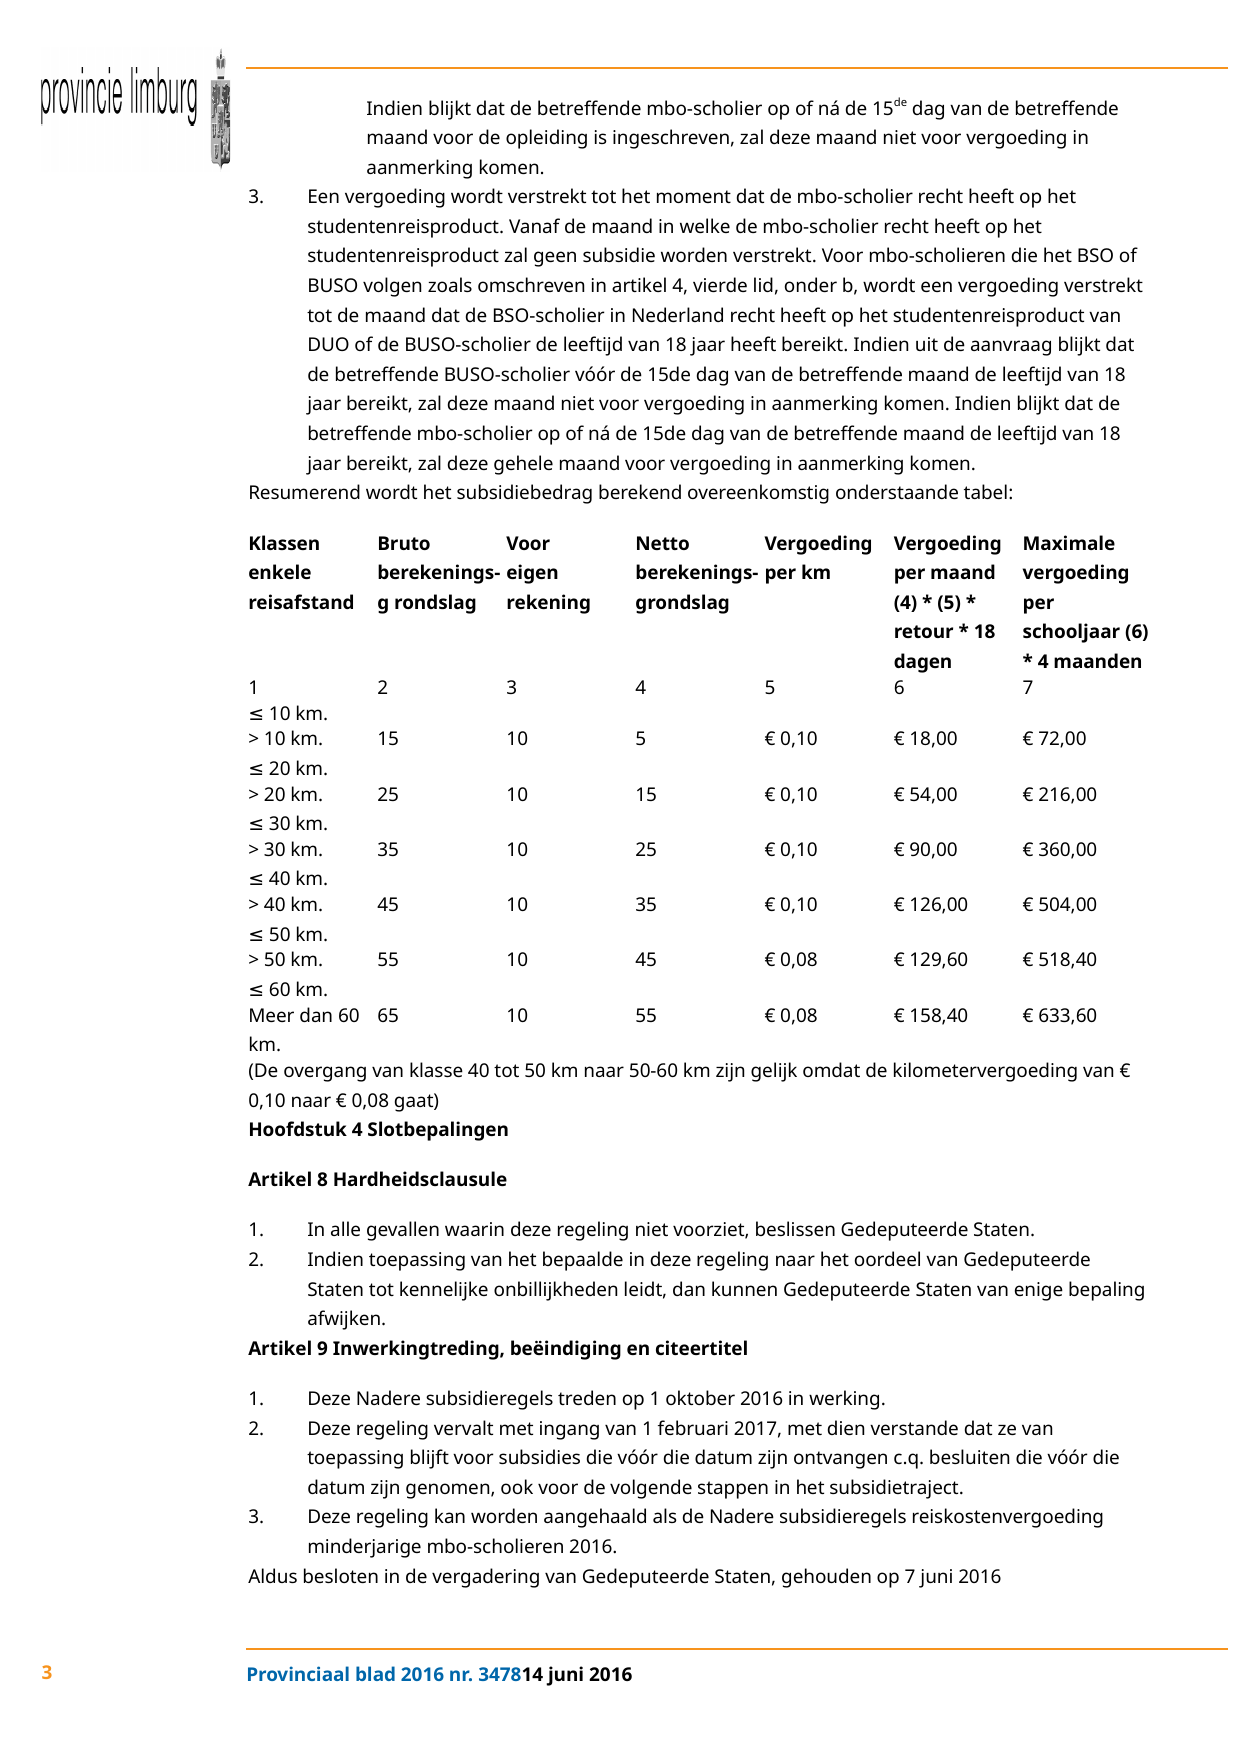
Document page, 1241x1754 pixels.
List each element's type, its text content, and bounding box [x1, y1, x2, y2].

table_cell 10 [506, 725, 635, 781]
table_cell € 158,40 [894, 1002, 1022, 1057]
text Hoofdstuk 4 Slotbepalingen [248, 1116, 1152, 1142]
table_cell € 0,10 [764, 725, 893, 781]
table_cell 3 [506, 674, 635, 700]
table_cell 6 [894, 674, 1022, 700]
table_cell € 0,10 [764, 836, 893, 891]
table_cell € 0,10 [764, 781, 893, 836]
list Deze regeling vervalt met ingang van 1 februari 2017, met dien verstande dat ze van toepassing blijft voor subsidies die vóór die datum zijn ontvangen c.q. besluiten die vóór die datum zijn genomen, ook voor de volgende stappen in het subsidietraject. [248, 1415, 1152, 1500]
table_cell € 72,00 [1023, 725, 1152, 781]
table_cell 10 [506, 1002, 635, 1057]
table_cell € 18,00 [894, 725, 1022, 781]
table_cell 35 [377, 836, 506, 891]
table_cell > 50 km. ≤ 60 km. [248, 947, 377, 1002]
table_cell € 360,00 [1023, 836, 1152, 891]
text Artikel 8 Hardheidsclausule [248, 1166, 1152, 1192]
table_cell 45 [377, 891, 506, 947]
table_cell > 30 km. ≤ 40 km. [248, 836, 377, 891]
table_cell 55 [635, 1002, 764, 1057]
table_cell € 504,00 [1023, 891, 1152, 947]
table_cell 15 [635, 781, 764, 836]
table_header Maximale vergoeding per schooljaar (6) * 4 maanden [1023, 530, 1152, 674]
table_cell € 54,00 [894, 781, 1022, 836]
picture [41, 47, 231, 172]
table_cell € 633,60 [1023, 1002, 1152, 1057]
table_cell 10 [506, 781, 635, 836]
table_cell > 10 km. ≤ 20 km. [248, 725, 377, 781]
table_cell 45 [635, 947, 764, 1002]
table_cell € 126,00 [894, 891, 1022, 947]
list Een vergoeding wordt verstrekt tot het moment dat de mbo-scholier recht heeft op het studentenreisproduct. Vanaf de maand in welke de mbo-scholier recht heeft op het studentenreisproduct zal geen subsidie worden verstrekt. Voor mbo-scholieren die het BSO of BUSO volgen zoals omschreven in artikel 4, vierde lid, onder b, wordt een vergoeding verstrekt tot de maand dat de BSO-scholier in Nederland recht heeft op het studentenreisproduct van DUO of de BUSO-scholier de leeftijd van 18 jaar heeft bereikt. Indien uit de aanvraag blijkt dat de betreffende BUSO-scholier vóór de 15de dag van de betreffende maand de leeftijd van 18 jaar bereikt, zal deze maand niet voor vergoeding in aanmerking komen. Indien blijkt dat de betreffende mbo-scholier op of ná de 15de dag van de betreffende maand de leeftijd van 18 jaar bereikt, zal deze gehele maand voor vergoeding in aanmerking komen. [248, 183, 1152, 476]
table_header Netto berekenings- grondslag [635, 530, 764, 674]
table_cell 4 [635, 674, 764, 700]
table_cell 10 [506, 947, 635, 1002]
list Indien toepassing van het bepaalde in deze regeling naar het oordeel van Gedeputeerde Staten tot kennelijke onbillijkheden leidt, dan kunnen Gedeputeerde Staten van enige bepaling afwijken. [248, 1246, 1152, 1331]
table_cell 1 [248, 674, 377, 700]
table_cell € 216,00 [1023, 781, 1152, 836]
list In alle gevallen waarin deze regeling niet voorziet, beslissen Gedeputeerde Staten. [248, 1217, 1152, 1242]
table_cell Meer dan 60 km. [248, 1002, 377, 1057]
table_cell ≤ 10 km. [248, 700, 377, 725]
table_cell 25 [377, 781, 506, 836]
table_cell 10 [506, 836, 635, 891]
table_cell [764, 700, 893, 725]
table_cell € 0,08 [764, 947, 893, 1002]
table_header Bruto berekenings- g rondslag [377, 530, 506, 674]
table_cell [377, 700, 506, 725]
table_cell € 518,40 [1023, 947, 1152, 1002]
table_cell [635, 700, 764, 725]
table_header Voor eigen rekening [506, 530, 635, 674]
text Resumerend wordt het subsidiebedrag berekend overeenkomstig onderstaande tabel: [248, 479, 1152, 505]
table_cell [894, 700, 1022, 725]
table_cell 65 [377, 1002, 506, 1057]
table_cell [1023, 700, 1152, 725]
table_header Vergoeding per km [764, 530, 893, 674]
table_header Vergoeding per maand (4) * (5) * retour * 18 dagen [894, 530, 1022, 674]
table_cell 7 [1023, 674, 1152, 700]
list Indien blijkt dat de betreffende mbo-scholier op of ná de 15de dag van de betreffende maand voor de opleiding is ingeschreven, zal deze maand niet voor vergoeding in aanmerking komen. [307, 95, 1152, 180]
text Artikel 9 Inwerkingtreding, beëindiging en citeertitel [248, 1335, 1152, 1361]
table_cell € 129,60 [894, 947, 1022, 1002]
table_cell 35 [635, 891, 764, 947]
table_cell € 0,10 [764, 891, 893, 947]
list Deze regeling kan worden aangehaald als de Nadere subsidieregels reiskostenvergoeding minderjarige mbo-scholieren 2016. [248, 1504, 1152, 1559]
table_cell 5 [635, 725, 764, 781]
table_cell 15 [377, 725, 506, 781]
table_cell 10 [506, 891, 635, 947]
list Deze Nadere subsidieregels treden op 1 oktober 2016 in werking. [248, 1385, 1152, 1411]
table_cell € 0,08 [764, 1002, 893, 1057]
text Aldus besloten in de vergadering van Gedeputeerde Staten, gehouden op 7 juni 2016 [248, 1563, 1152, 1589]
table_cell € 90,00 [894, 836, 1022, 891]
table_cell > 40 km. ≤ 50 km. [248, 891, 377, 947]
table_cell 2 [377, 674, 506, 700]
table_cell 55 [377, 947, 506, 1002]
table_cell 5 [764, 674, 893, 700]
table_cell 25 [635, 836, 764, 891]
table_cell > 20 km. ≤ 30 km. [248, 781, 377, 836]
table_cell [506, 700, 635, 725]
table_header Klassen enkele reisafstand [248, 530, 377, 674]
table_cell (De overgang van klasse 40 tot 50 km naar 50-60 km zijn gelijk omdat de kilometervergoeding van € 0,10 naar € 0,08 gaat) [248, 1057, 1152, 1113]
